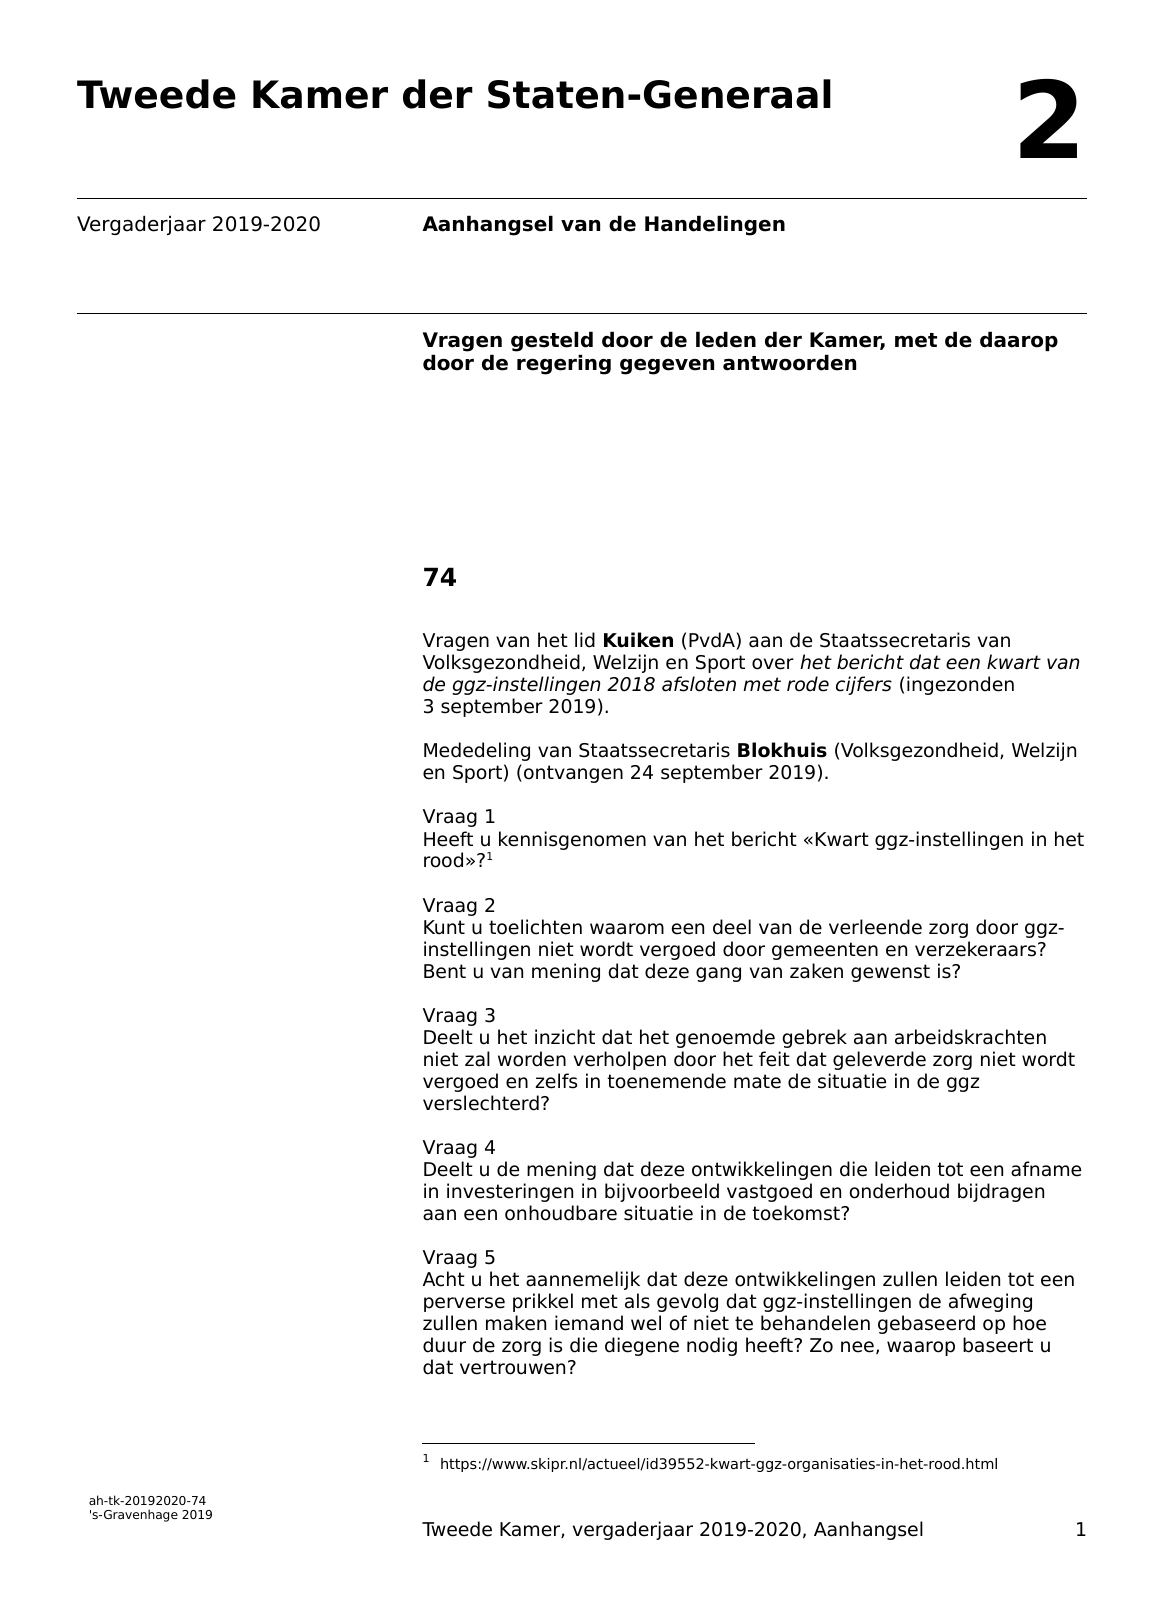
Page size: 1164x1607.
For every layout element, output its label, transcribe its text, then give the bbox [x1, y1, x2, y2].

text Acht u het aannemelijk dat deze ontwikkelingen zullen leiden tot een perverse prikkel met als gevolg dat ggz-instellingen de afweging zullen maken iemand wel of niet te behandelen gebaseerd op hoe duur de zorg is die diegene nodig heeft? Zo nee, waarop baseert u dat vertrouwen? [422, 1269, 1087, 1379]
text Deelt u het inzicht dat het genoemde gebrek aan arbeidskrachten niet zal worden verholpen door het feit dat geleverde zorg niet wordt vergoed en zelfs in toenemende mate de situatie in de ggz verslechterd? [422, 1027, 1087, 1114]
text 's-Gravenhage 2019 [88, 1508, 323, 1522]
text Vragen van het lid Kuiken (PvdA) aan de Staatssecretaris van Volksgezondheid, Welzijn en Sport over het bericht dat een kwart van de ggz-instellingen 2018 afsloten met rode cijfers (ingezonden 3 september 2019). [422, 630, 1087, 718]
text ah-tk-20192020-74 [88, 1494, 323, 1508]
text 74 [422, 563, 1087, 592]
table_cell [77, 314, 422, 375]
text Vraag 3 [422, 1005, 1087, 1027]
table_cell Aanhangsel van de Handelingen [422, 199, 1087, 313]
text Vraag 5 [422, 1247, 1087, 1269]
text Kunt u toelichten waarom een deel van de verleende zorg door ggz-instellingen niet wordt vergoed door gemeenten en verzekeraars? Bent u van mening dat deze gang van zaken gewenst is? [422, 917, 1087, 982]
text Vraag 4 [422, 1137, 1087, 1159]
text Vraag 2 [422, 894, 1087, 917]
text Deelt u de mening dat deze ontwikkelingen die leiden tot een afname in investeringen in bijvoorbeeld vastgoed en onderhoud bijdragen aan een onhoudbare situatie in de toekomst? [422, 1159, 1087, 1225]
table_header 2 [886, 59, 1087, 198]
text Heeft u kennisgenomen van het bericht «Kwart ggz-instellingen in het rood»? [422, 828, 1087, 872]
text Mededeling van Staatssecretaris Blokhuis (Volksgezondheid, Welzijn en Sport) (ontvangen 24 september 2019). [422, 740, 1087, 784]
table_cell Vergaderjaar 2019-2020 [77, 199, 422, 313]
text Vraag 1 [422, 806, 1087, 828]
text https://www.skipr.nl/actueel/id39552-kwart-ggz-organisaties-in-het-rood.html [422, 1452, 1087, 1474]
table_header Tweede Kamer der Staten-Generaal [77, 59, 886, 198]
table_cell Vragen gesteld door de leden der Kamer, met de daarop door de regering gegeven antwoorden [422, 314, 1087, 375]
